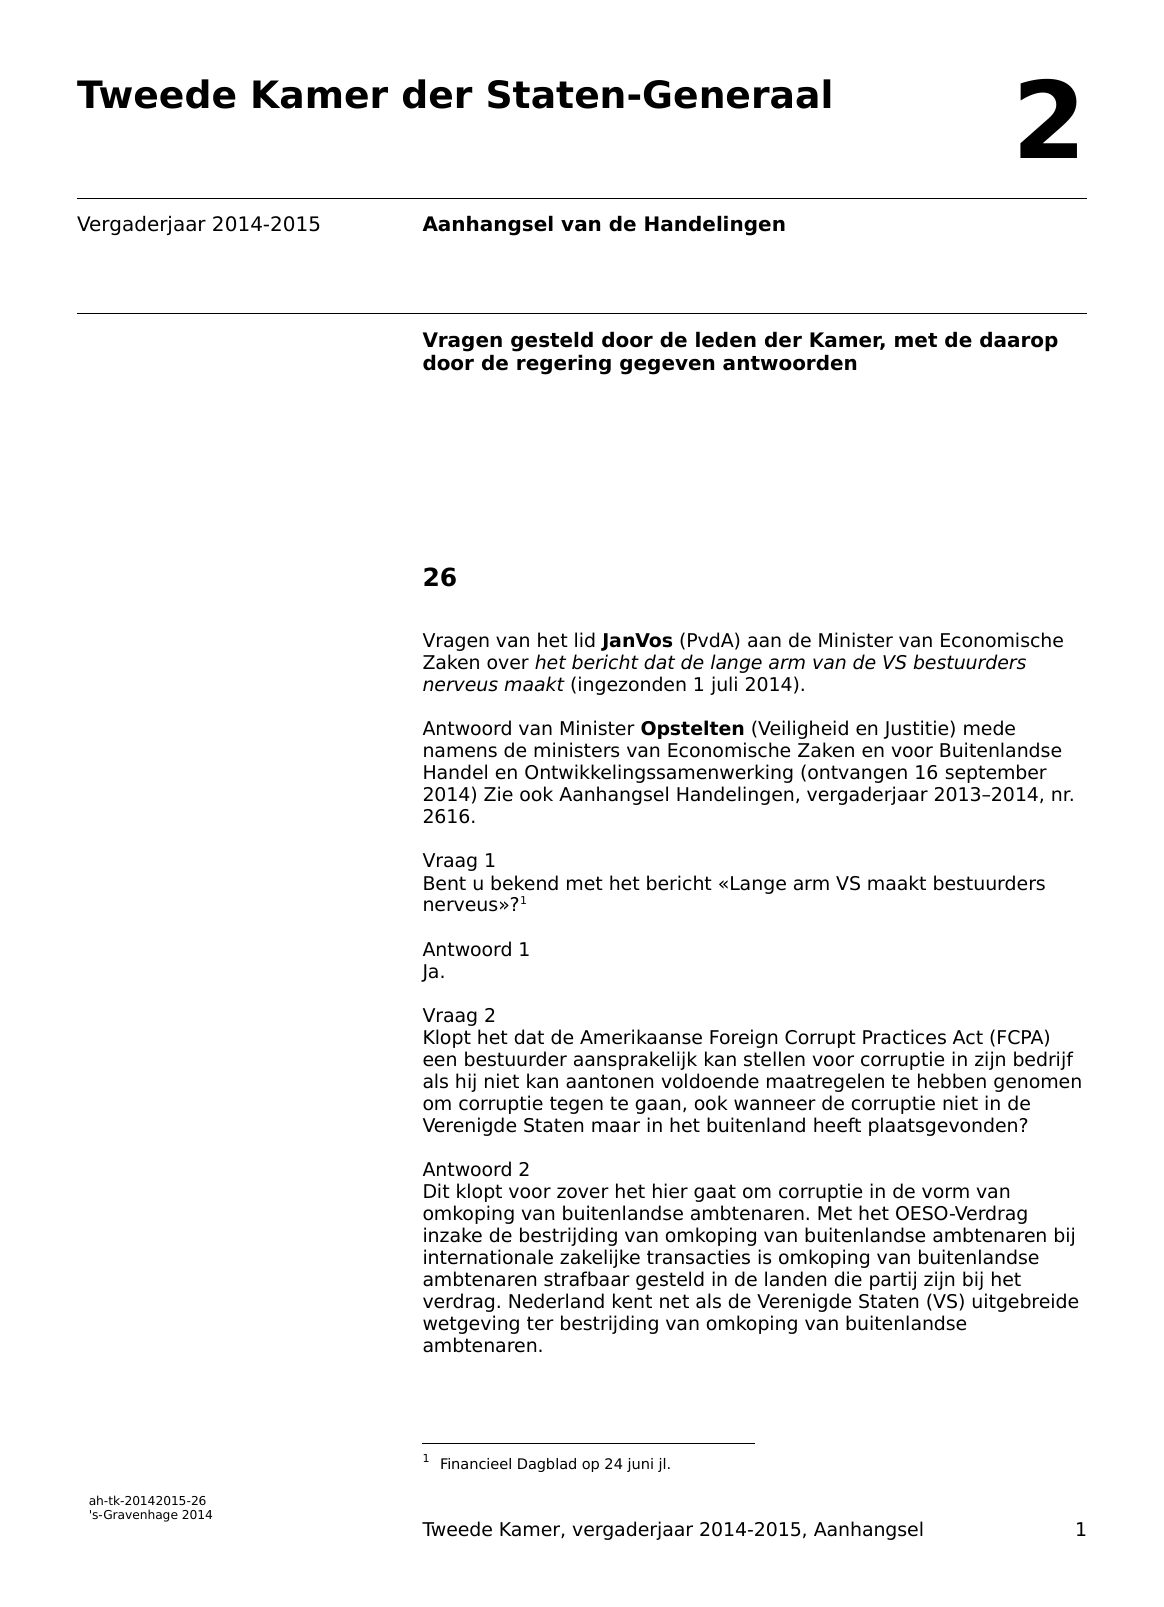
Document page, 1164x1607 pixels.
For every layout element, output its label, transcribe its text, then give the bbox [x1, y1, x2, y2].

table_cell Aanhangsel van de Handelingen [422, 199, 1087, 313]
text Financieel Dagblad op 24 juni jl. [422, 1452, 1087, 1474]
text ah-tk-20142015-26 [88, 1494, 323, 1508]
text Antwoord 2 [422, 1159, 1087, 1181]
text 's-Gravenhage 2014 [88, 1508, 323, 1522]
text Vragen van het lid JanVos (PvdA) aan de Minister van Economische Zaken over het bericht dat de lange arm van de VS bestuurders nerveus maakt (ingezonden 1 juli 2014). [422, 630, 1087, 696]
text Vraag 1 [422, 850, 1087, 872]
text Antwoord van Minister Opstelten (Veiligheid en Justitie) mede namens de ministers van Economische Zaken en voor Buitenlandse Handel en Ontwikkelingssamenwerking (ontvangen 16 september 2014) Zie ook Aanhangsel Handelingen, vergaderjaar 2013–2014, nr. 2616. [422, 718, 1087, 828]
text Bent u bekend met het bericht «Lange arm VS maakt bestuurders nerveus»? [422, 872, 1087, 916]
table_cell Vragen gesteld door de leden der Kamer, met de daarop door de regering gegeven antwoorden [422, 314, 1087, 375]
text 26 [422, 563, 1087, 592]
text Klopt het dat de Amerikaanse Foreign Corrupt Practices Act (FCPA) een bestuurder aansprakelijk kan stellen voor corruptie in zijn bedrijf als hij niet kan aantonen voldoende maatregelen te hebben genomen om corruptie tegen te gaan, ook wanneer de corruptie niet in de Verenigde Staten maar in het buitenland heeft plaatsgevonden? [422, 1027, 1087, 1137]
table_header 2 [886, 59, 1087, 198]
table_cell Vergaderjaar 2014-2015 [77, 199, 422, 313]
table_header Tweede Kamer der Staten-Generaal [77, 59, 886, 198]
text Ja. [422, 961, 1087, 982]
table_cell [77, 314, 422, 375]
text Vraag 2 [422, 1005, 1087, 1027]
text Antwoord 1 [422, 938, 1087, 961]
text Dit klopt voor zover het hier gaat om corruptie in de vorm van omkoping van buitenlandse ambtenaren. Met het OESO-Verdrag inzake de bestrijding van omkoping van buitenlandse ambtenaren bij internationale zakelijke transacties is omkoping van buitenlandse ambtenaren strafbaar gesteld in de landen die partij zijn bij het verdrag. Nederland kent net als de Verenigde Staten (VS) uitgebreide wetgeving ter bestrijding van omkoping van buitenlandse ambtenaren. [422, 1181, 1087, 1357]
